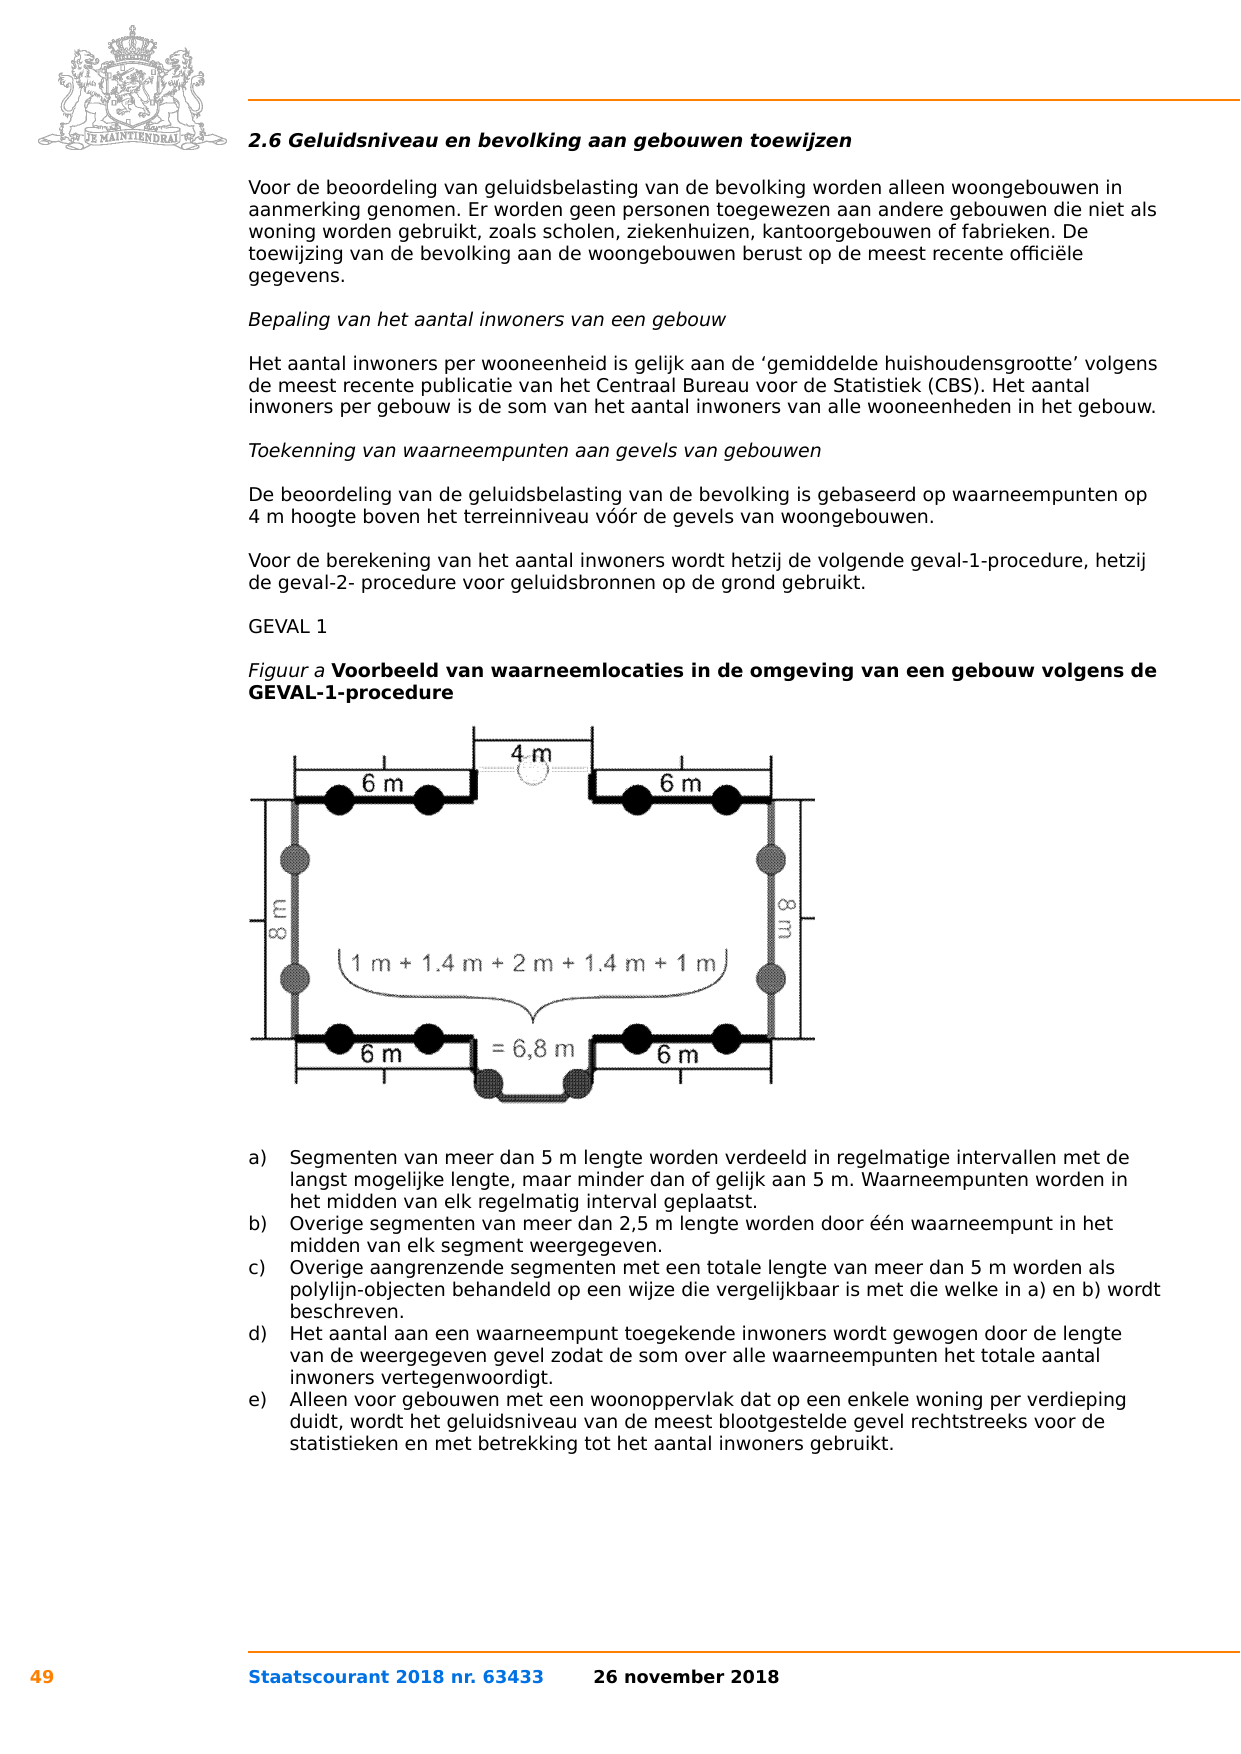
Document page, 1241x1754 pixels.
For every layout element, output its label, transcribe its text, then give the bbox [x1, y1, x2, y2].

picture [248, 725, 815, 1104]
text c) Overige aangrenzende segmenten met een totale lengte van meer dan 5 m worden als polylijn-objecten behandeld op een wijze die vergelijkbaar is met die welke in a) en b) wordt beschreven. [248, 1257, 1163, 1323]
subtitle Toekenning van waarneempunten aan gevels van gebouwen [248, 440, 1163, 462]
text Het aantal inwoners per wooneenheid is gelijk aan de ‘gemiddelde huishoudensgrootte’ volgens de meest recente publicatie van het Centraal Bureau voor de Statistiek (CBS). Het aantal inwoners per gebouw is de som van het aantal inwoners van alle wooneenheden in het gebouw. [248, 352, 1163, 418]
picture [38, 25, 227, 150]
subtitle 2.6 Geluidsniveau en bevolking aan gebouwen toewijzen [248, 130, 1163, 152]
text Voor de beoordeling van geluidsbelasting van de bevolking worden alleen woongebouwen in aanmerking genomen. Er worden geen personen toegewezen aan andere gebouwen die niet als woning worden gebruikt, zoals scholen, ziekenhuizen, kantoorgebouwen of fabrieken. De toewijzing van de bevolking aan de woongebouwen berust op de meest recente officiële gegevens. [248, 177, 1163, 287]
text a) Segmenten van meer dan 5 m lengte worden verdeeld in regelmatige intervallen met de langst mogelijke lengte, maar minder dan of gelijk aan 5 m. Waarneempunten worden in het midden van elk regelmatig interval geplaatst. [248, 1147, 1163, 1213]
text b) Overige segmenten van meer dan 2,5 m lengte worden door één waarneempunt in het midden van elk segment weergegeven. [248, 1213, 1163, 1257]
subtitle GEVAL 1 [248, 616, 1163, 638]
text Voor de berekening van het aantal inwoners wordt hetzij de volgende geval-1-procedure, hetzij de geval-2- procedure voor geluidsbronnen op de grond gebruikt. [248, 550, 1163, 594]
subtitle Bepaling van het aantal inwoners van een gebouw [248, 309, 1163, 331]
text Figuur a Voorbeeld van waarneemlocaties in de omgeving van een gebouw volgens de GEVAL-1-procedure [248, 660, 1163, 704]
text d) Het aantal aan een waarneempunt toegekende inwoners wordt gewogen door de lengte van de weergegeven gevel zodat de som over alle waarneempunten het totale aantal inwoners vertegenwoordigt. [248, 1323, 1163, 1389]
text De beoordeling van de geluidsbelasting van de bevolking is gebaseerd op waarneempunten op 4 m hoogte boven het terreinniveau vóór de gevels van woongebouwen. [248, 484, 1163, 528]
text e) Alleen voor gebouwen met een woonoppervlak dat op een enkele woning per verdieping duidt, wordt het geluidsniveau van de meest blootgestelde gevel rechtstreeks voor de statistieken en met betrekking tot het aantal inwoners gebruikt. [248, 1389, 1163, 1455]
